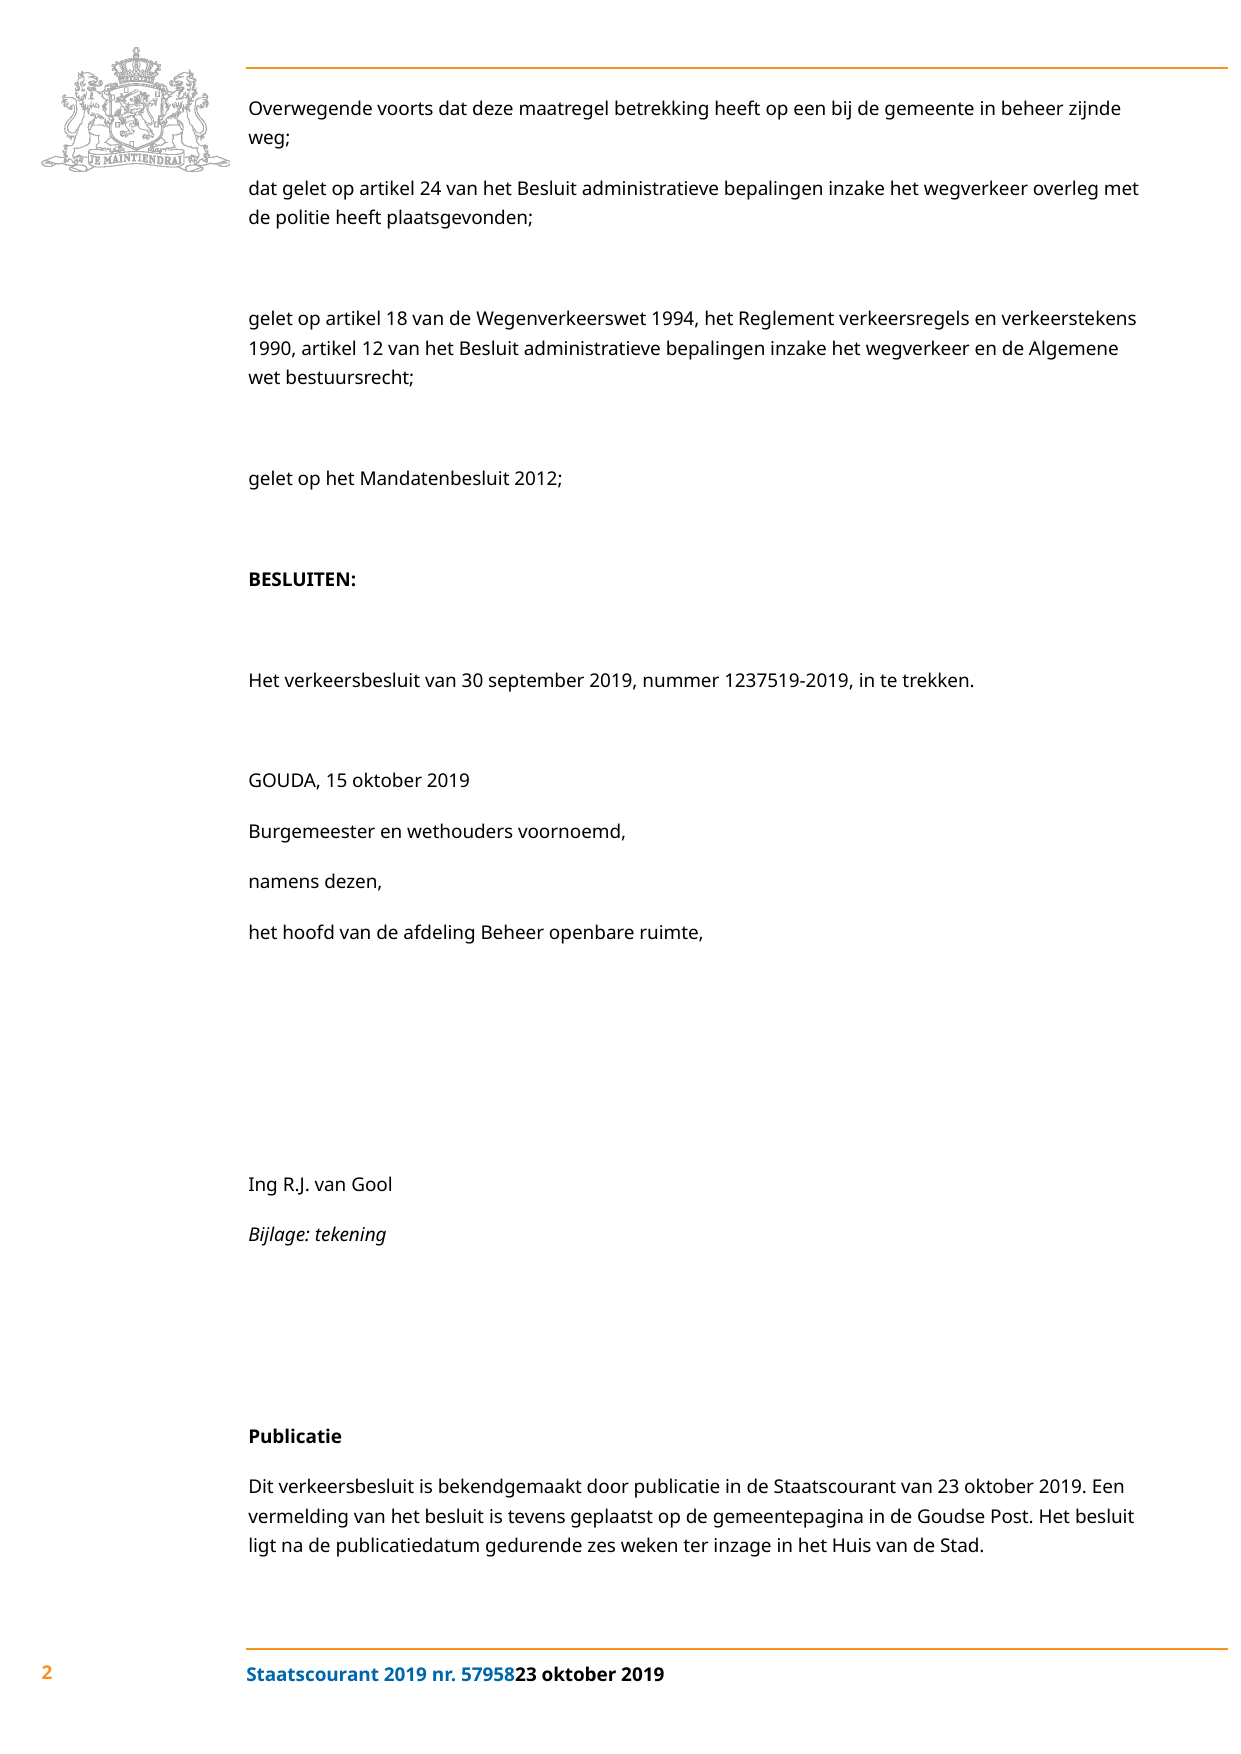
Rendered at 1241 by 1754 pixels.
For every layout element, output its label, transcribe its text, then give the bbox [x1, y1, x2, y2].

text het hoofd van de afdeling Beheer openbare ruimte, [248, 919, 1152, 945]
text gelet op artikel 18 van de Wegenverkeerswet 1994, het Reglement verkeersregels en verkeerstekens 1990, artikel 12 van het Besluit administratieve bepalingen inzake het wegverkeer en de Algemene wet bestuursrecht; [248, 305, 1152, 390]
text Dit verkeersbesluit is bekendgemaakt door publicatie in de Staatscourant van 23 oktober 2019. Een vermelding van het besluit is tevens geplaatst op de gemeentepagina in de Goudse Post. Het besluit ligt na de publicatiedatum gedurende zes weken ter inzage in het Huis van de Stad. [248, 1473, 1152, 1558]
picture [41, 47, 231, 172]
text Burgemeester en wethouders voornoemd, [248, 818, 1152, 844]
text BESLUITEN: [248, 566, 1152, 592]
text GOUDA, 15 oktober 2019 [248, 768, 1152, 793]
text dat gelet op artikel 24 van het Besluit administratieve bepalingen inzake het wegverkeer overleg met de politie heeft plaatsgevonden; [248, 175, 1152, 230]
text namens dezen, [248, 868, 1152, 894]
text Publicatie [248, 1423, 1152, 1449]
text Het verkeersbesluit van 30 september 2019, nummer 1237519-2019, in te trekken. [248, 667, 1152, 693]
text Overwegende voorts dat deze maatregel betrekking heeft op een bij de gemeente in beheer zijnde weg; [248, 95, 1152, 150]
text Bijlage: tekening [248, 1221, 1152, 1247]
text Ing R.J. van Gool [248, 1171, 1152, 1197]
text gelet op het Mandatenbesluit 2012; [248, 465, 1152, 491]
